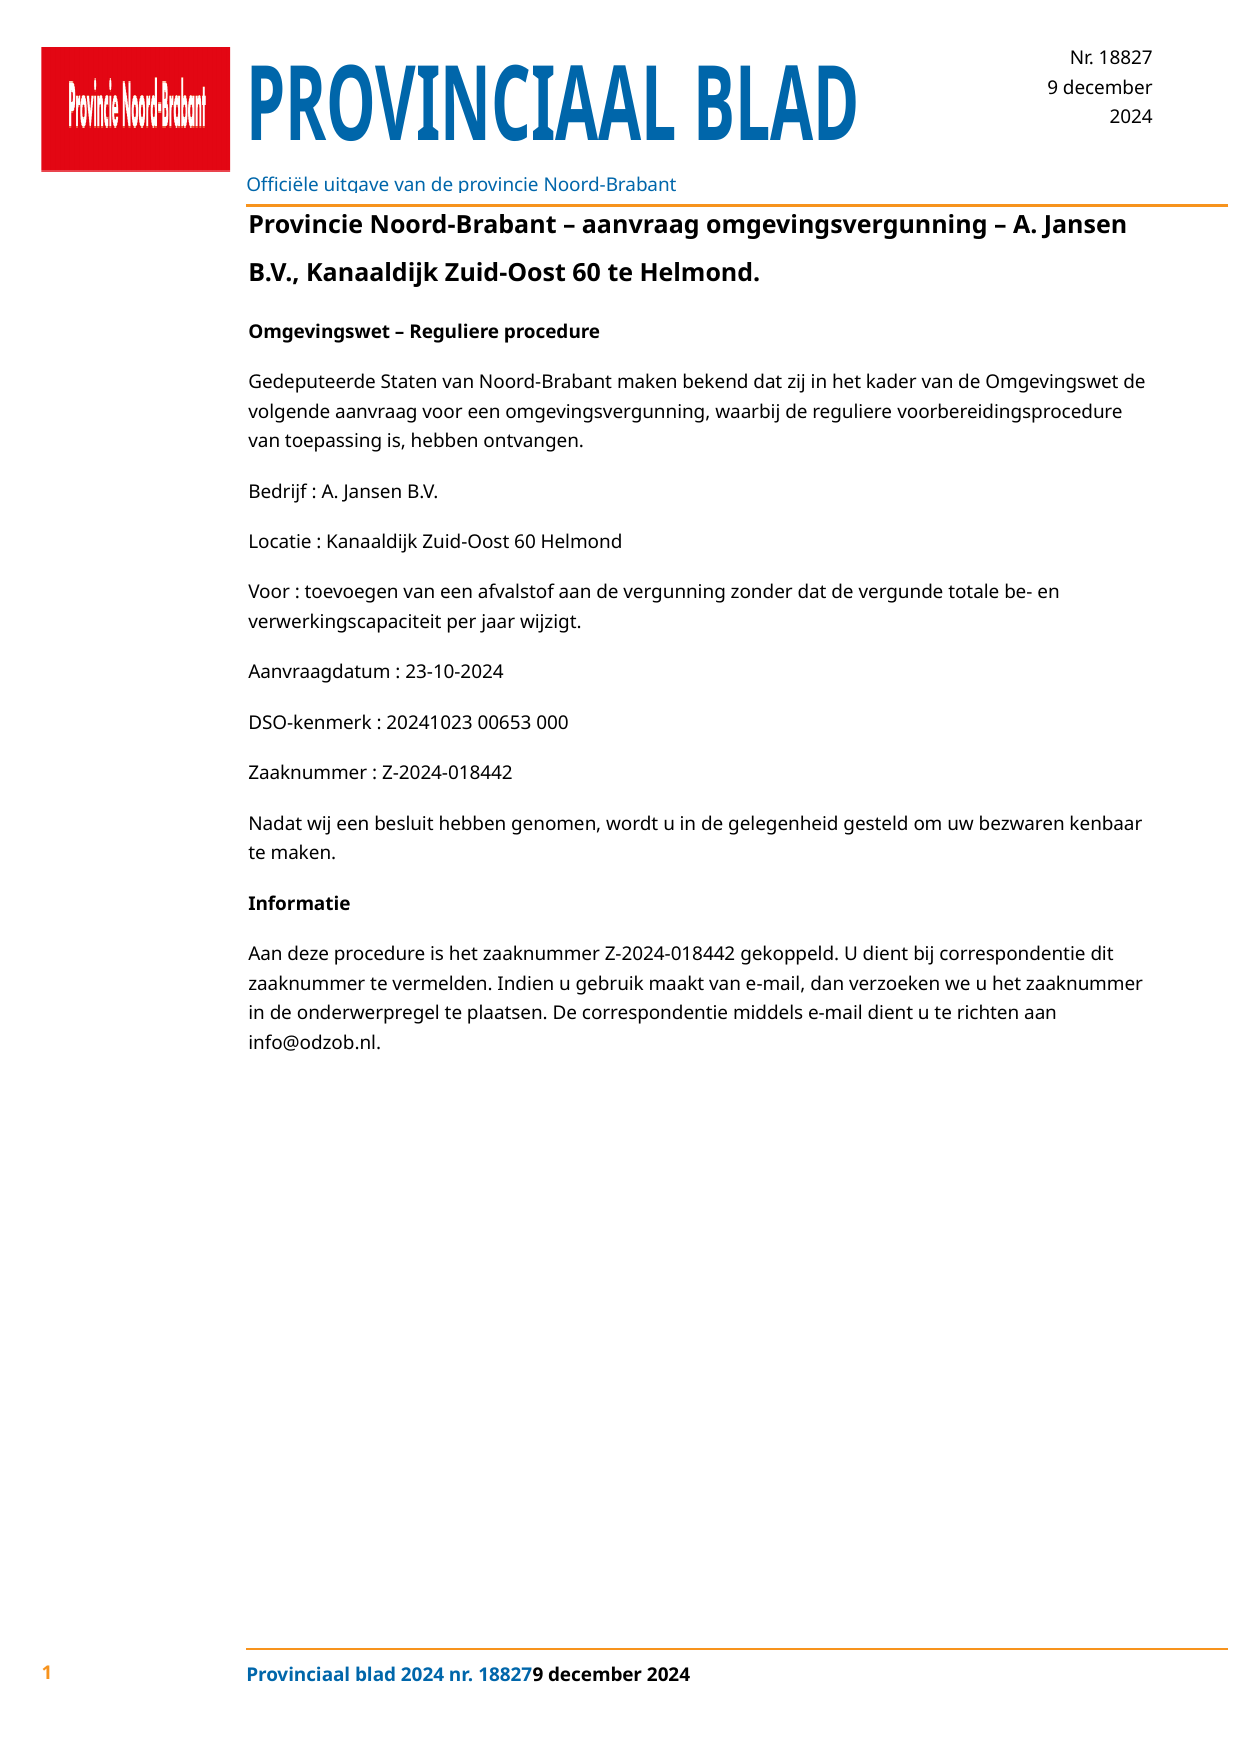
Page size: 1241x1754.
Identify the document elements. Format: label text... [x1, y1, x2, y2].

text Aanvraagdatum : 23-10-2024 [248, 659, 1152, 684]
text Nadat wij een besluit hebben genomen, wordt u in de gelegenheid gesteld om uw bezwaren kenbaar te maken. [248, 810, 1152, 865]
picture [41, 47, 231, 172]
text DSO-kenmerk : 20241023 00653 000 [248, 709, 1152, 735]
text Zaaknummer : Z-2024-018442 [248, 759, 1152, 785]
text Locatie : Kanaaldijk Zuid-Oost 60 Helmond [248, 528, 1152, 554]
text Informatie [248, 890, 1152, 916]
text Voor : toevoegen van een afvalstof aan de vergunning zonder dat de vergunde totale be- en verwerkingscapaciteit per jaar wijzigt. [248, 579, 1152, 634]
text Omgevingswet – Reguliere procedure [248, 318, 1152, 344]
text Provincie Noord-Brabant – aanvraag omgevingsvergunning – A. Jansen B.V., Kanaaldijk Zuid-Oost 60 te Helmond. [248, 207, 1152, 288]
text Bedrijf : A. Jansen B.V. [248, 478, 1152, 504]
text Gedeputeerde Staten van Noord-Brabant maken bekend dat zij in het kader van de Omgevingswet de volgende aanvraag voor een omgevingsvergunning, waarbij de reguliere voorbereidingsprocedure van toepassing is, hebben ontvangen. [248, 368, 1152, 453]
text Aan deze procedure is het zaaknummer Z-2024-018442 gekoppeld. U dient bij correspondentie dit zaaknummer te vermelden. Indien u gebruik maakt van e-mail, dan verzoeken we u het zaaknummer in de onderwerpregel te plaatsen. De correspondentie middels e-mail dient u te richten aan info@odzob.nl. [248, 940, 1152, 1055]
